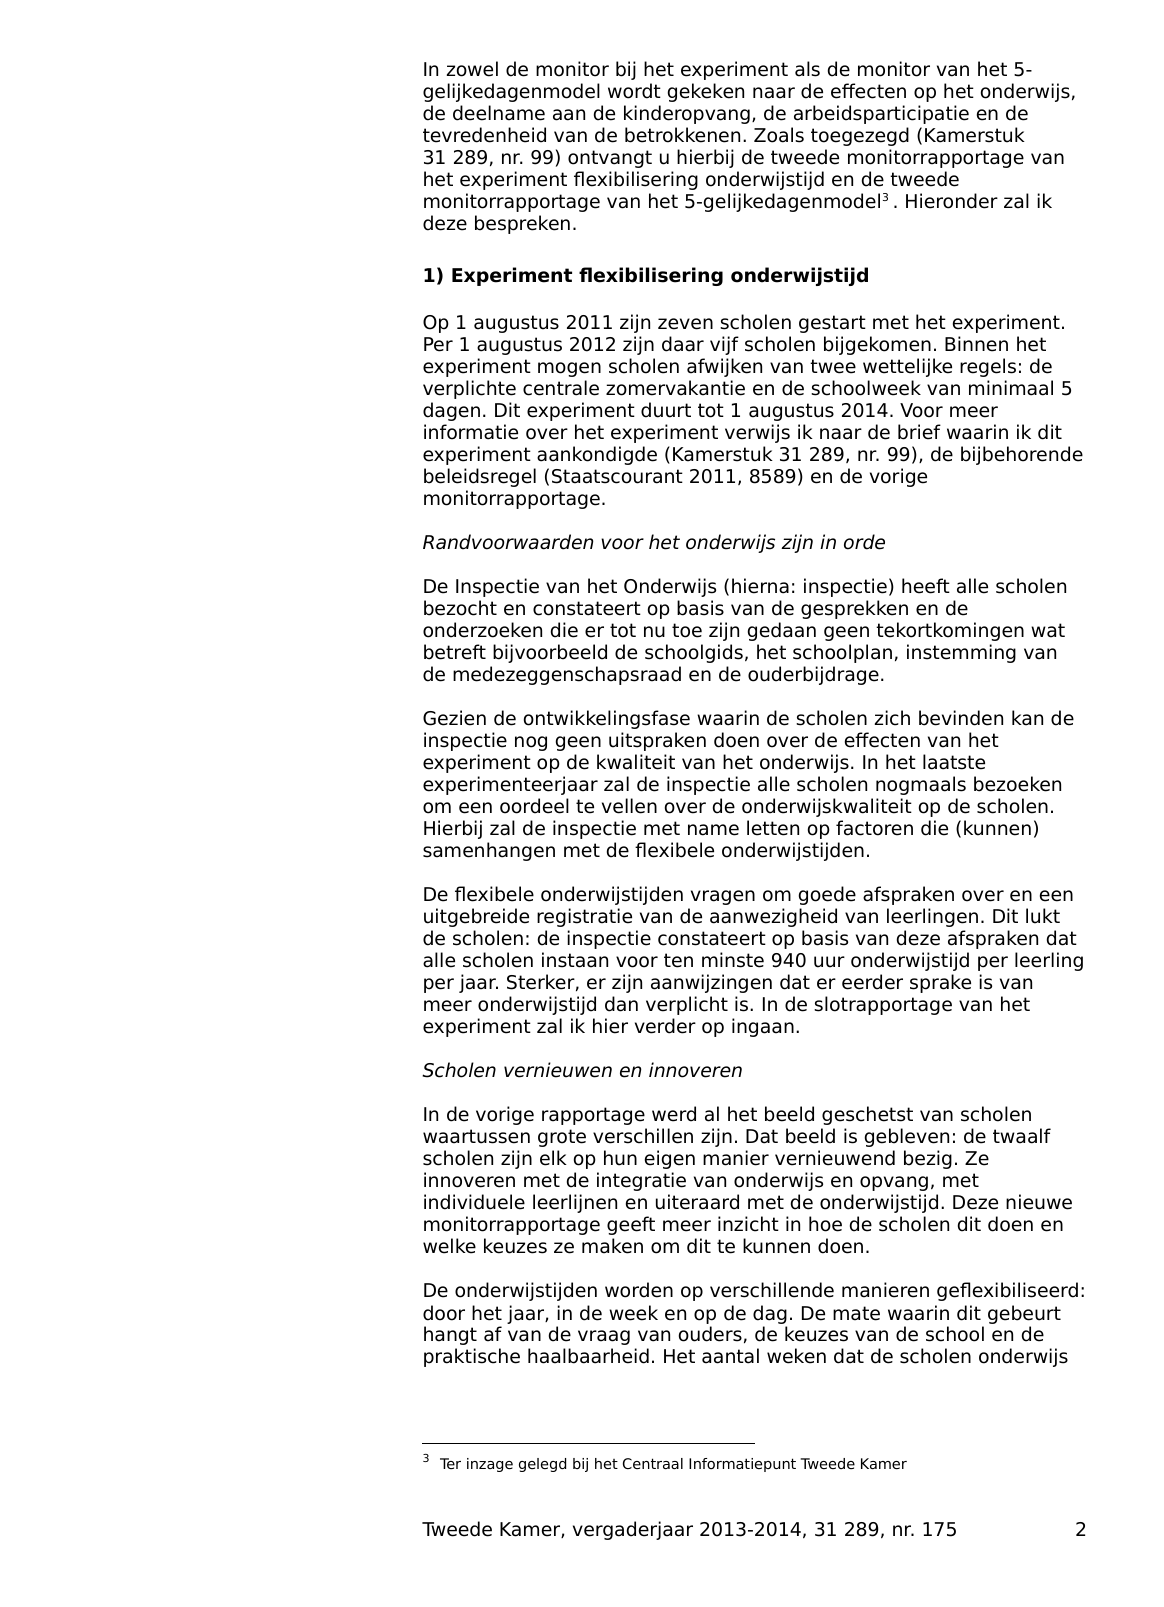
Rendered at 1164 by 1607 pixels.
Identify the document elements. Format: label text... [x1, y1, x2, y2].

text In zowel de monitor bij het experiment als de monitor van het 5-gelijkedagenmodel wordt gekeken naar de effecten op het onderwijs, de deelname aan de kinderopvang, de arbeidsparticipatie en de tevredenheid van de betrokkenen. Zoals toegezegd (Kamerstuk 31 289, nr. 99) ontvangt u hierbij de tweede monitorrapportage van het experiment flexibilisering onderwijstijd en de tweede monitorrapportage van het 5-gelijkedagenmodel. Hieronder zal ik deze bespreken. [422, 59, 1087, 235]
subtitle 1) Experiment flexibilisering onderwijstijd [422, 265, 1087, 287]
subtitle Randvoorwaarden voor het onderwijs zijn in orde [422, 532, 1087, 554]
text Ter inzage gelegd bij het Centraal Informatiepunt Tweede Kamer [422, 1452, 1087, 1474]
text In de vorige rapportage werd al het beeld geschetst van scholen waartussen grote verschillen zijn. Dat beeld is gebleven: de twaalf scholen zijn elk op hun eigen manier vernieuwend bezig. Ze innoveren met de integratie van onderwijs en opvang, met individuele leerlijnen en uiteraard met de onderwijstijd. Deze nieuwe monitorrapportage geeft meer inzicht in hoe de scholen dit doen en welke keuzes ze maken om dit te kunnen doen. [422, 1104, 1087, 1258]
text De onderwijstijden worden op verschillende manieren geflexibiliseerd: door het jaar, in de week en op de dag. De mate waarin dit gebeurt hangt af van de vraag van ouders, de keuzes van de school en de praktische haalbaarheid. Het aantal weken dat de scholen onderwijs [422, 1280, 1087, 1368]
text Op 1 augustus 2011 zijn zeven scholen gestart met het experiment. Per 1 augustus 2012 zijn daar vijf scholen bijgekomen. Binnen het experiment mogen scholen afwijken van twee wettelijke regels: de verplichte centrale zomervakantie en de schoolweek van minimaal 5 dagen. Dit experiment duurt tot 1 augustus 2014. Voor meer informatie over het experiment verwijs ik naar de brief waarin ik dit experiment aankondigde (Kamerstuk 31 289, nr. 99), de bijbehorende beleidsregel (Staatscourant 2011, 8589) en de vorige monitorrapportage. [422, 312, 1087, 510]
text De Inspectie van het Onderwijs (hierna: inspectie) heeft alle scholen bezocht en constateert op basis van de gesprekken en de onderzoeken die er tot nu toe zijn gedaan geen tekortkomingen wat betreft bijvoorbeeld de schoolgids, het schoolplan, instemming van de medezeggenschapsraad en de ouderbijdrage. [422, 576, 1087, 686]
text Gezien de ontwikkelingsfase waarin de scholen zich bevinden kan de inspectie nog geen uitspraken doen over de effecten van het experiment op de kwaliteit van het onderwijs. In het laatste experimenteerjaar zal de inspectie alle scholen nogmaals bezoeken om een oordeel te vellen over de onderwijskwaliteit op de scholen. Hierbij zal de inspectie met name letten op factoren die (kunnen) samenhangen met de flexibele onderwijstijden. [422, 708, 1087, 862]
text De flexibele onderwijstijden vragen om goede afspraken over en een uitgebreide registratie van de aanwezigheid van leerlingen. Dit lukt de scholen: de inspectie constateert op basis van deze afspraken dat alle scholen instaan voor ten minste 940 uur onderwijstijd per leerling per jaar. Sterker, er zijn aanwijzingen dat er eerder sprake is van meer onderwijstijd dan verplicht is. In de slotrapportage van het experiment zal ik hier verder op ingaan. [422, 884, 1087, 1038]
subtitle Scholen vernieuwen en innoveren [422, 1060, 1087, 1082]
